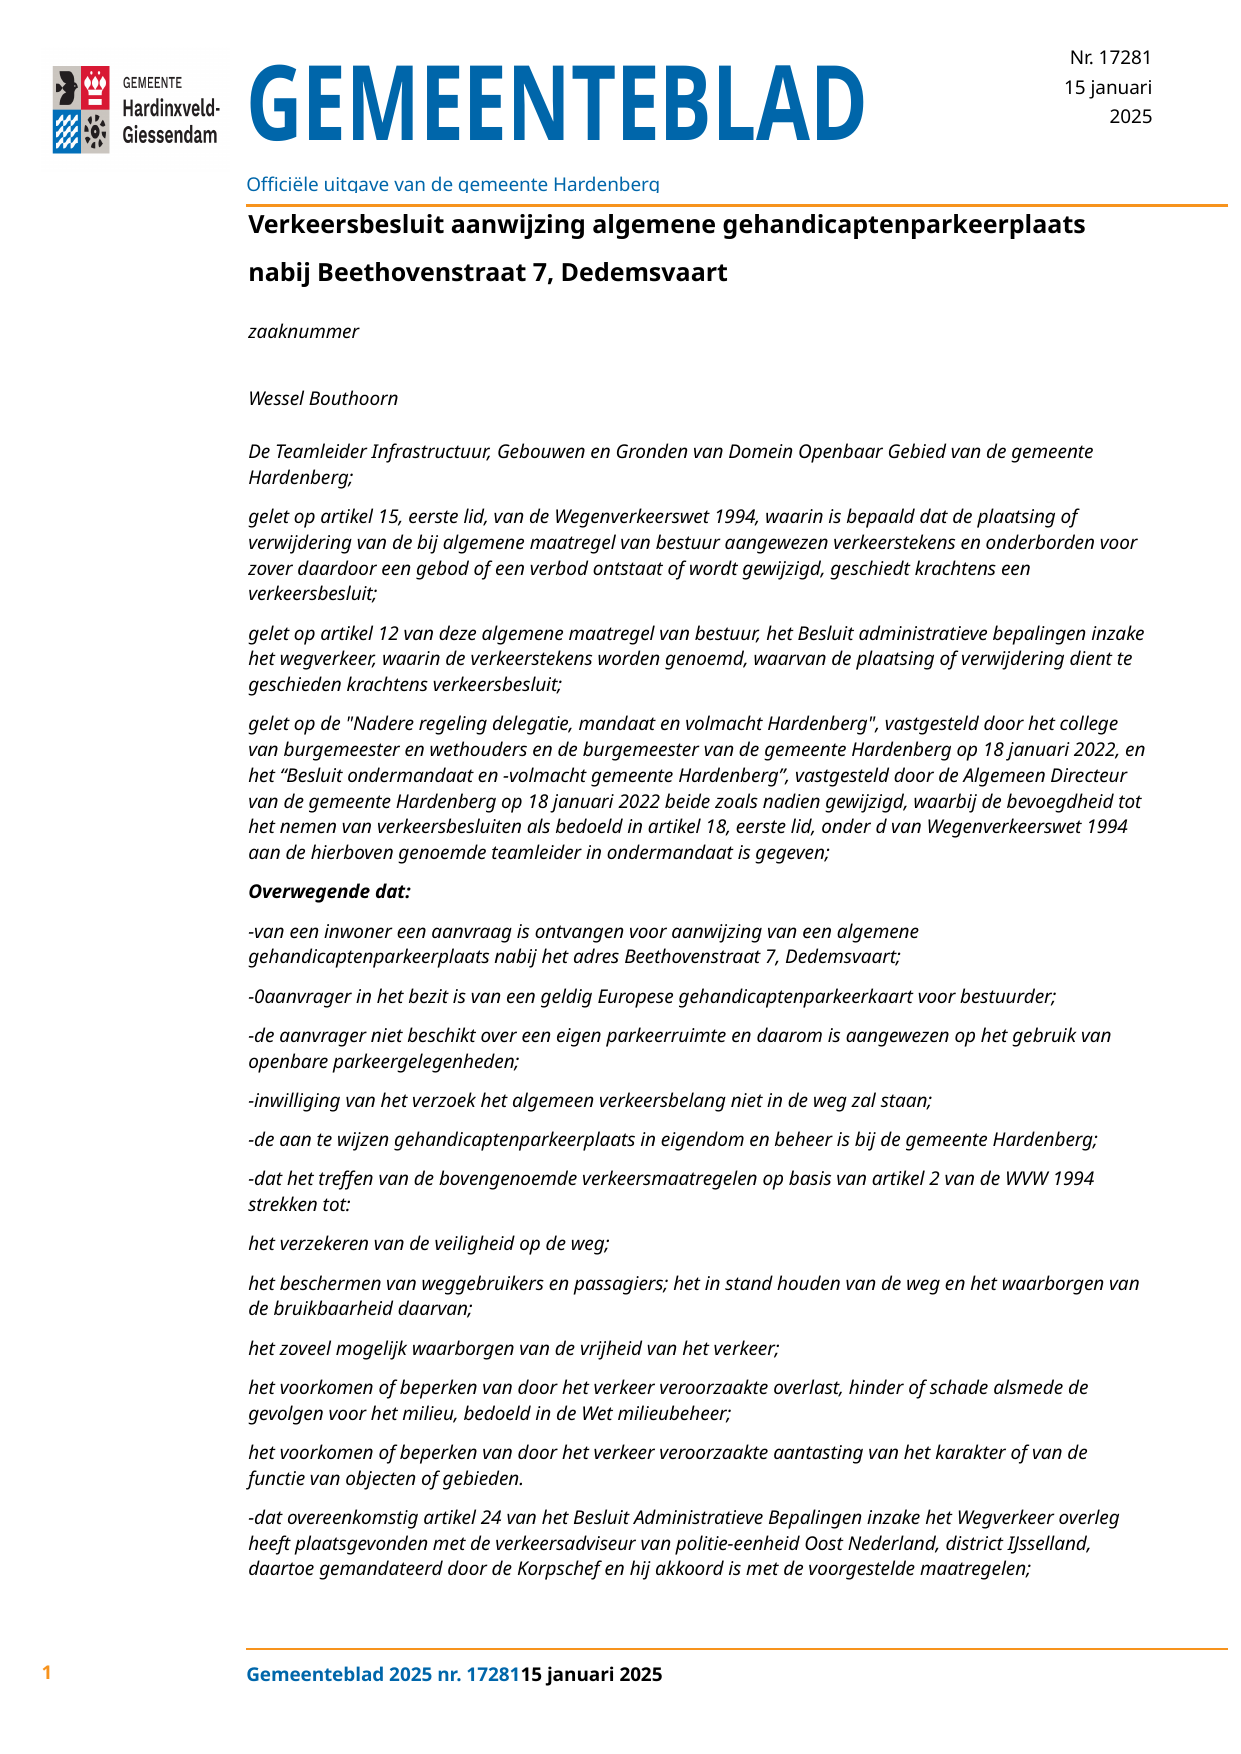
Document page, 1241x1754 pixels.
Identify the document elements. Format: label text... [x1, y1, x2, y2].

text Verkeersbesluit aanwijzing algemene gehandicaptenparkeerplaats nabij Beethovenstraat 7, Dedemsvaart [248, 207, 1152, 288]
text gelet op de "Nadere regeling delegatie, mandaat en volmacht Hardenberg", vastgesteld door het college van burgemeester en wethouders en de burgemeester van de gemeente Hardenberg op 18 januari 2022, en het “Besluit ondermandaat en -volmacht gemeente Hardenberg”, vastgesteld door de Algemeen Directeur van de gemeente Hardenberg op 18 januari 2022 beide zoals nadien gewijzigd, waarbij de bevoegdheid tot het nemen van verkeersbesluiten als bedoeld in artikel 18, eerste lid, onder d van Wegenverkeerswet 1994 aan de hierboven genoemde teamleider in ondermandaat is gegeven; [248, 711, 1152, 865]
text het voorkomen of beperken van door het verkeer veroorzaakte aantasting van het karakter of van de functie van objecten of gebieden. [248, 1439, 1152, 1491]
picture [41, 47, 231, 172]
text Wessel Bouthoorn [248, 386, 1152, 411]
text De Teamleider Infrastructuur, Gebouwen en Gronden van Domein Openbaar Gebied van de gemeente Hardenberg; [248, 438, 1152, 490]
text het verzekeren van de veiligheid op de weg; [248, 1231, 1152, 1256]
text -inwilliging van het verzoek het algemeen verkeersbelang niet in de weg zal staan; [248, 1087, 1152, 1113]
text -van een inwoner een aanvraag is ontvangen voor aanwijzing van een algemene gehandicaptenparkeerplaats nabij het adres Beethovenstraat 7, Dedemsvaart; [248, 918, 1152, 969]
text het voorkomen of beperken van door het verkeer veroorzaakte overlast, hinder of schade alsmede de gevolgen voor het milieu, bedoeld in de Wet milieubeheer; [248, 1374, 1152, 1426]
text -de aan te wijzen gehandicaptenparkeerplaats in eigendom en beheer is bij de gemeente Hardenberg; [248, 1126, 1152, 1152]
text -0aanvrager in het bezit is van een geldig Europese gehandicaptenparkeerkaart voor bestuurder; [248, 983, 1152, 1008]
text gelet op artikel 15, eerste lid, van de Wegenverkeerswet 1994, waarin is bepaald dat de plaatsing of verwijdering van de bij algemene maatregel van bestuur aangewezen verkeerstekens en onderborden voor zover daardoor een gebod of een verbod ontstaat of wordt gewijzigd, geschiedt krachtens een verkeersbesluit; [248, 503, 1152, 606]
text het zoveel mogelijk waarborgen van de vrijheid van het verkeer; [248, 1335, 1152, 1361]
text Overwegende dat: [248, 878, 1152, 904]
text zaaknummer [248, 318, 1152, 344]
text -dat het treffen van de bovengenoemde verkeersmaatregelen op basis van artikel 2 van de WVW 1994 strekken tot: [248, 1166, 1152, 1217]
text gelet op artikel 12 van deze algemene maatregel van bestuur, het Besluit administratieve bepalingen inzake het wegverkeer, waarin de verkeerstekens worden genoemd, waarvan de plaatsing of verwijdering dient te geschieden krachtens verkeersbesluit; [248, 620, 1152, 697]
text -de aanvrager niet beschikt over een eigen parkeerruimte en daarom is aangewezen op het gebruik van openbare parkeergelegenheden; [248, 1022, 1152, 1073]
text het beschermen van weggebruikers en passagiers; het in stand houden van de weg en het waarborgen van de bruikbaarheid daarvan; [248, 1270, 1152, 1321]
text -dat overeenkomstig artikel 24 van het Besluit Administratieve Bepalingen inzake het Wegverkeer overleg heeft plaatsgevonden met de verkeersadviseur van politie-eenheid Oost Nederland, district IJsselland, daartoe gemandateerd door de Korpschef en hij akkoord is met de voorgestelde maatregelen; [248, 1504, 1152, 1581]
